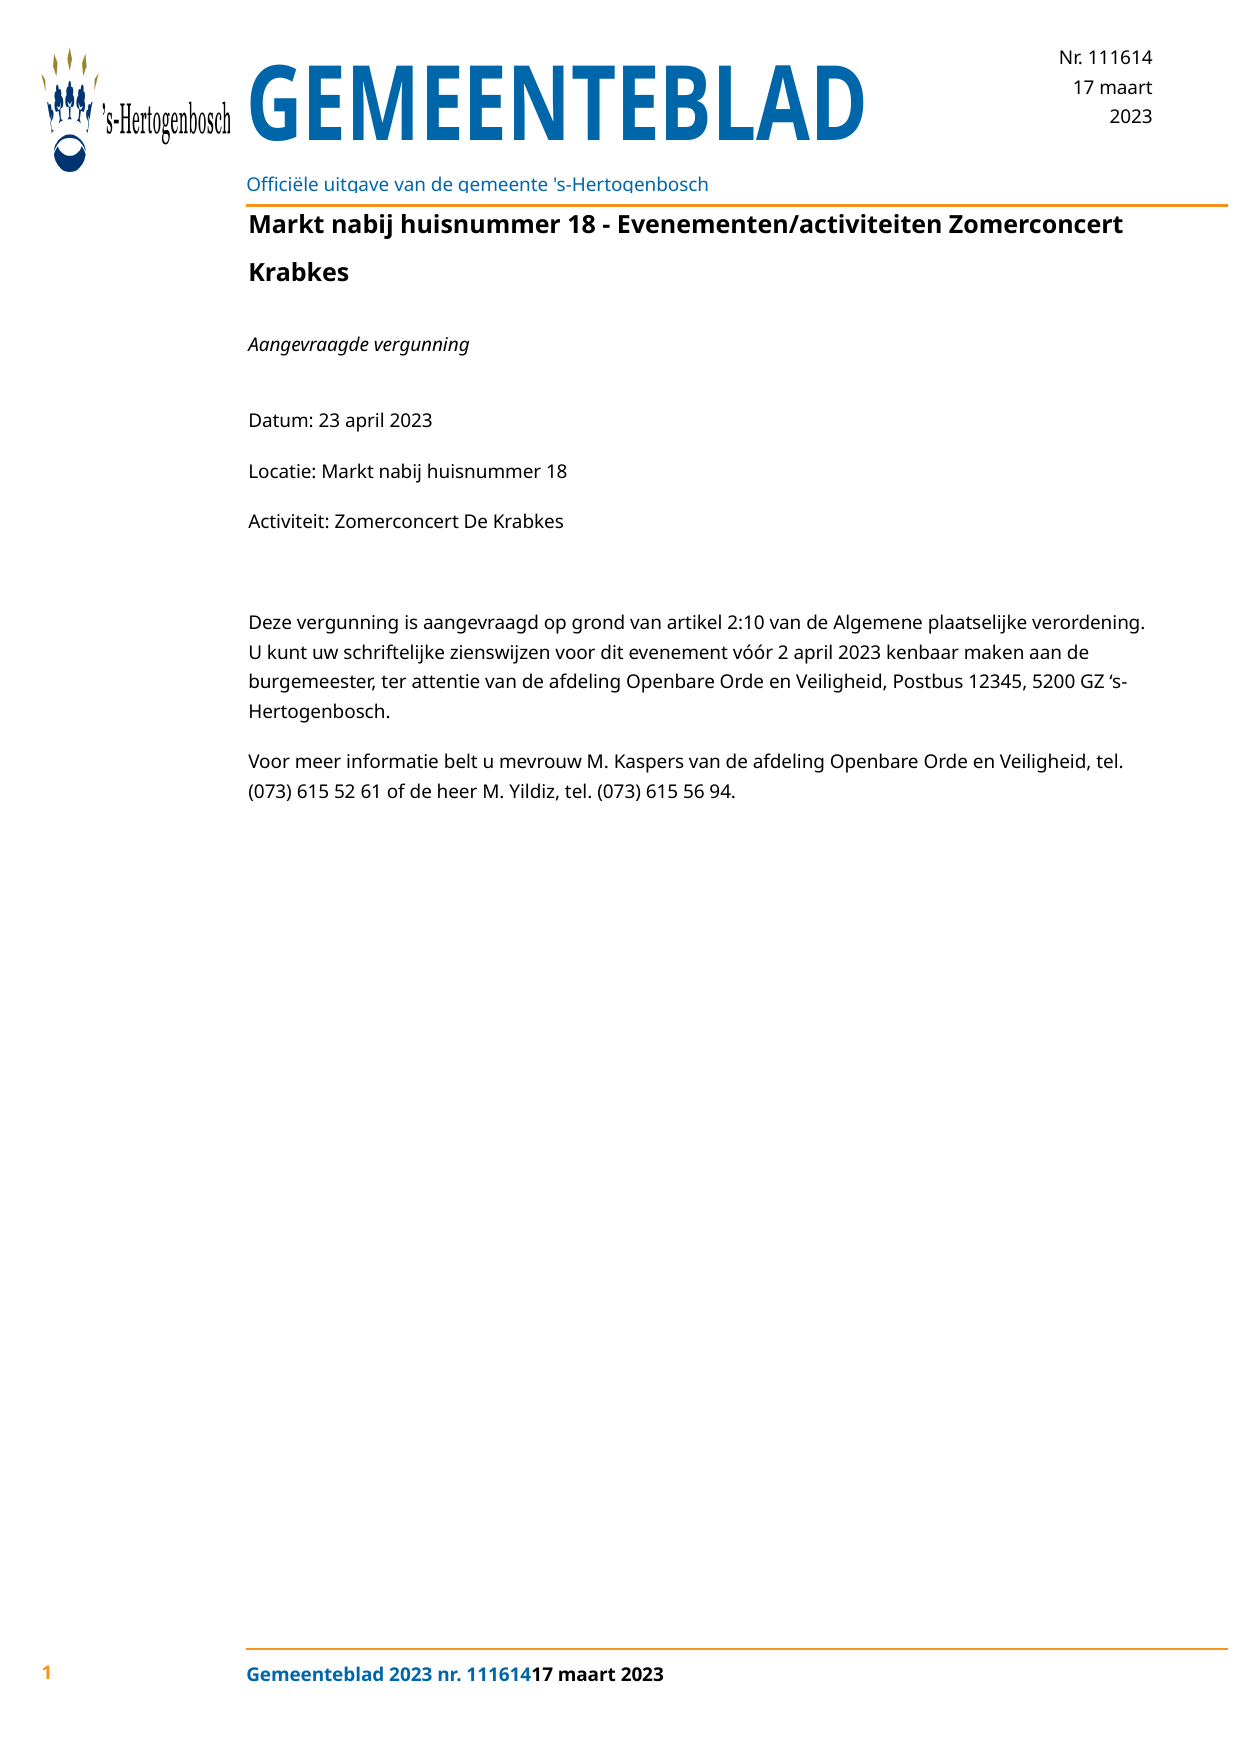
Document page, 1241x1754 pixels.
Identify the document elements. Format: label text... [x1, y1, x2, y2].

text Voor meer informatie belt u mevrouw M. Kaspers van de afdeling Openbare Orde en Veiligheid, tel. (073) 615 52 61 of de heer M. Yildiz, tel. (073) 615 56 94. [248, 748, 1152, 804]
text Activiteit: Zomerconcert De Krabkes [248, 508, 1152, 534]
picture [41, 47, 231, 172]
text Datum: 23 april 2023 [248, 408, 1152, 433]
text Locatie: Markt nabij huisnummer 18 [248, 458, 1152, 484]
text Aangevraagde vergunning [248, 331, 1152, 357]
text Deze vergunning is aangevraagd op grond van artikel 2:10 van de Algemene plaatselijke verordening. U kunt uw schriftelijke zienswijzen voor dit evenement vóór 2 april 2023 kenbaar maken aan de burgemeester, ter attentie van de afdeling Openbare Orde en Veiligheid, Postbus 12345, 5200 GZ ‘s-Hertogenbosch. [248, 609, 1152, 724]
text Markt nabij huisnummer 18 - Evenementen/activiteiten Zomerconcert Krabkes [248, 207, 1152, 288]
